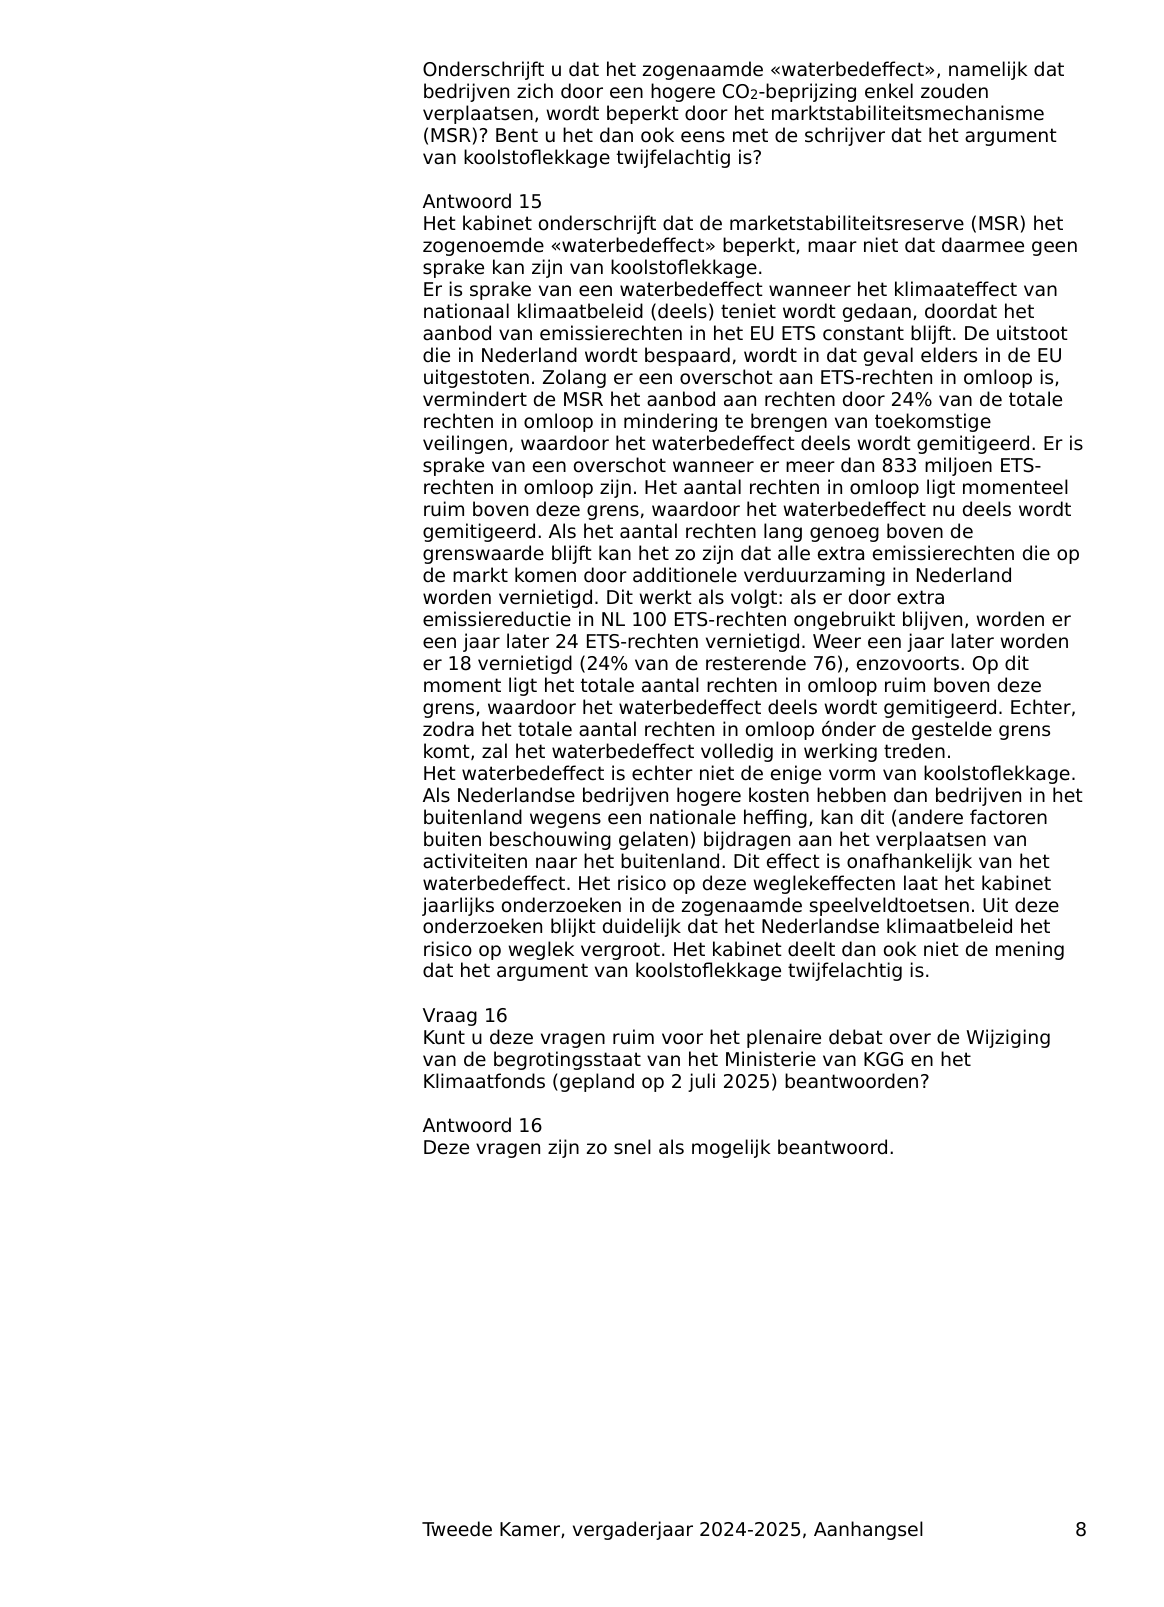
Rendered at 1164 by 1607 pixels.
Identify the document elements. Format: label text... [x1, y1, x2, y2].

text Antwoord 15 [422, 191, 1087, 213]
text Antwoord 16 [422, 1115, 1087, 1137]
text Deze vragen zijn zo snel als mogelijk beantwoord. [422, 1137, 1087, 1159]
text Onderschrijft u dat het zogenaamde «waterbedeffect», namelijk dat bedrijven zich door een hogere CO2-beprijzing enkel zouden verplaatsen, wordt beperkt door het marktstabiliteitsmechanisme (MSR)? Bent u het dan ook eens met de schrijver dat het argument van koolstoflekkage twijfelachtig is? [422, 59, 1087, 169]
text Er is sprake van een waterbedeffect wanneer het klimaateffect van nationaal klimaatbeleid (deels) teniet wordt gedaan, doordat het aanbod van emissierechten in het EU ETS constant blijft. De uitstoot die in Nederland wordt bespaard, wordt in dat geval elders in de EU uitgestoten. Zolang er een overschot aan ETS-rechten in omloop is, vermindert de MSR het aanbod aan rechten door 24% van de totale rechten in omloop in mindering te brengen van toekomstige veilingen, waardoor het waterbedeffect deels wordt gemitigeerd. Er is sprake van een overschot wanneer er meer dan 833 miljoen ETS-rechten in omloop zijn. Het aantal rechten in omloop ligt momenteel ruim boven deze grens, waardoor het waterbedeffect nu deels wordt gemitigeerd. Als het aantal rechten lang genoeg boven de grenswaarde blijft kan het zo zijn dat alle extra emissierechten die op de markt komen door additionele verduurzaming in Nederland worden vernietigd. Dit werkt als volgt: als er door extra emissiereductie in NL 100 ETS-rechten ongebruikt blijven, worden er een jaar later 24 ETS-rechten vernietigd. Weer een jaar later worden er 18 vernietigd (24% van de resterende 76), enzovoorts. Op dit moment ligt het totale aantal rechten in omloop ruim boven deze grens, waardoor het waterbedeffect deels wordt gemitigeerd. Echter, zodra het totale aantal rechten in omloop ónder de gestelde grens komt, zal het waterbedeffect volledig in werking treden. [422, 279, 1087, 763]
text Kunt u deze vragen ruim voor het plenaire debat over de Wijziging van de begrotingsstaat van het Ministerie van KGG en het Klimaatfonds (gepland op 2 juli 2025) beantwoorden? [422, 1027, 1087, 1092]
text Vraag 16 [422, 1004, 1087, 1027]
text Het waterbedeffect is echter niet de enige vorm van koolstoflekkage. Als Nederlandse bedrijven hogere kosten hebben dan bedrijven in het buitenland wegens een nationale heffing, kan dit (andere factoren buiten beschouwing gelaten) bijdragen aan het verplaatsen van activiteiten naar het buitenland. Dit effect is onafhankelijk van het waterbedeffect. Het risico op deze weglekeffecten laat het kabinet jaarlijks onderzoeken in de zogenaamde speelveldtoetsen. Uit deze onderzoeken blijkt duidelijk dat het Nederlandse klimaatbeleid het risico op weglek vergroot. Het kabinet deelt dan ook niet de mening dat het argument van koolstoflekkage twijfelachtig is. [422, 763, 1087, 982]
text Het kabinet onderschrijft dat de marketstabiliteitsreserve (MSR) het zogenoemde «waterbedeffect» beperkt, maar niet dat daarmee geen sprake kan zijn van koolstoflekkage. [422, 213, 1087, 279]
